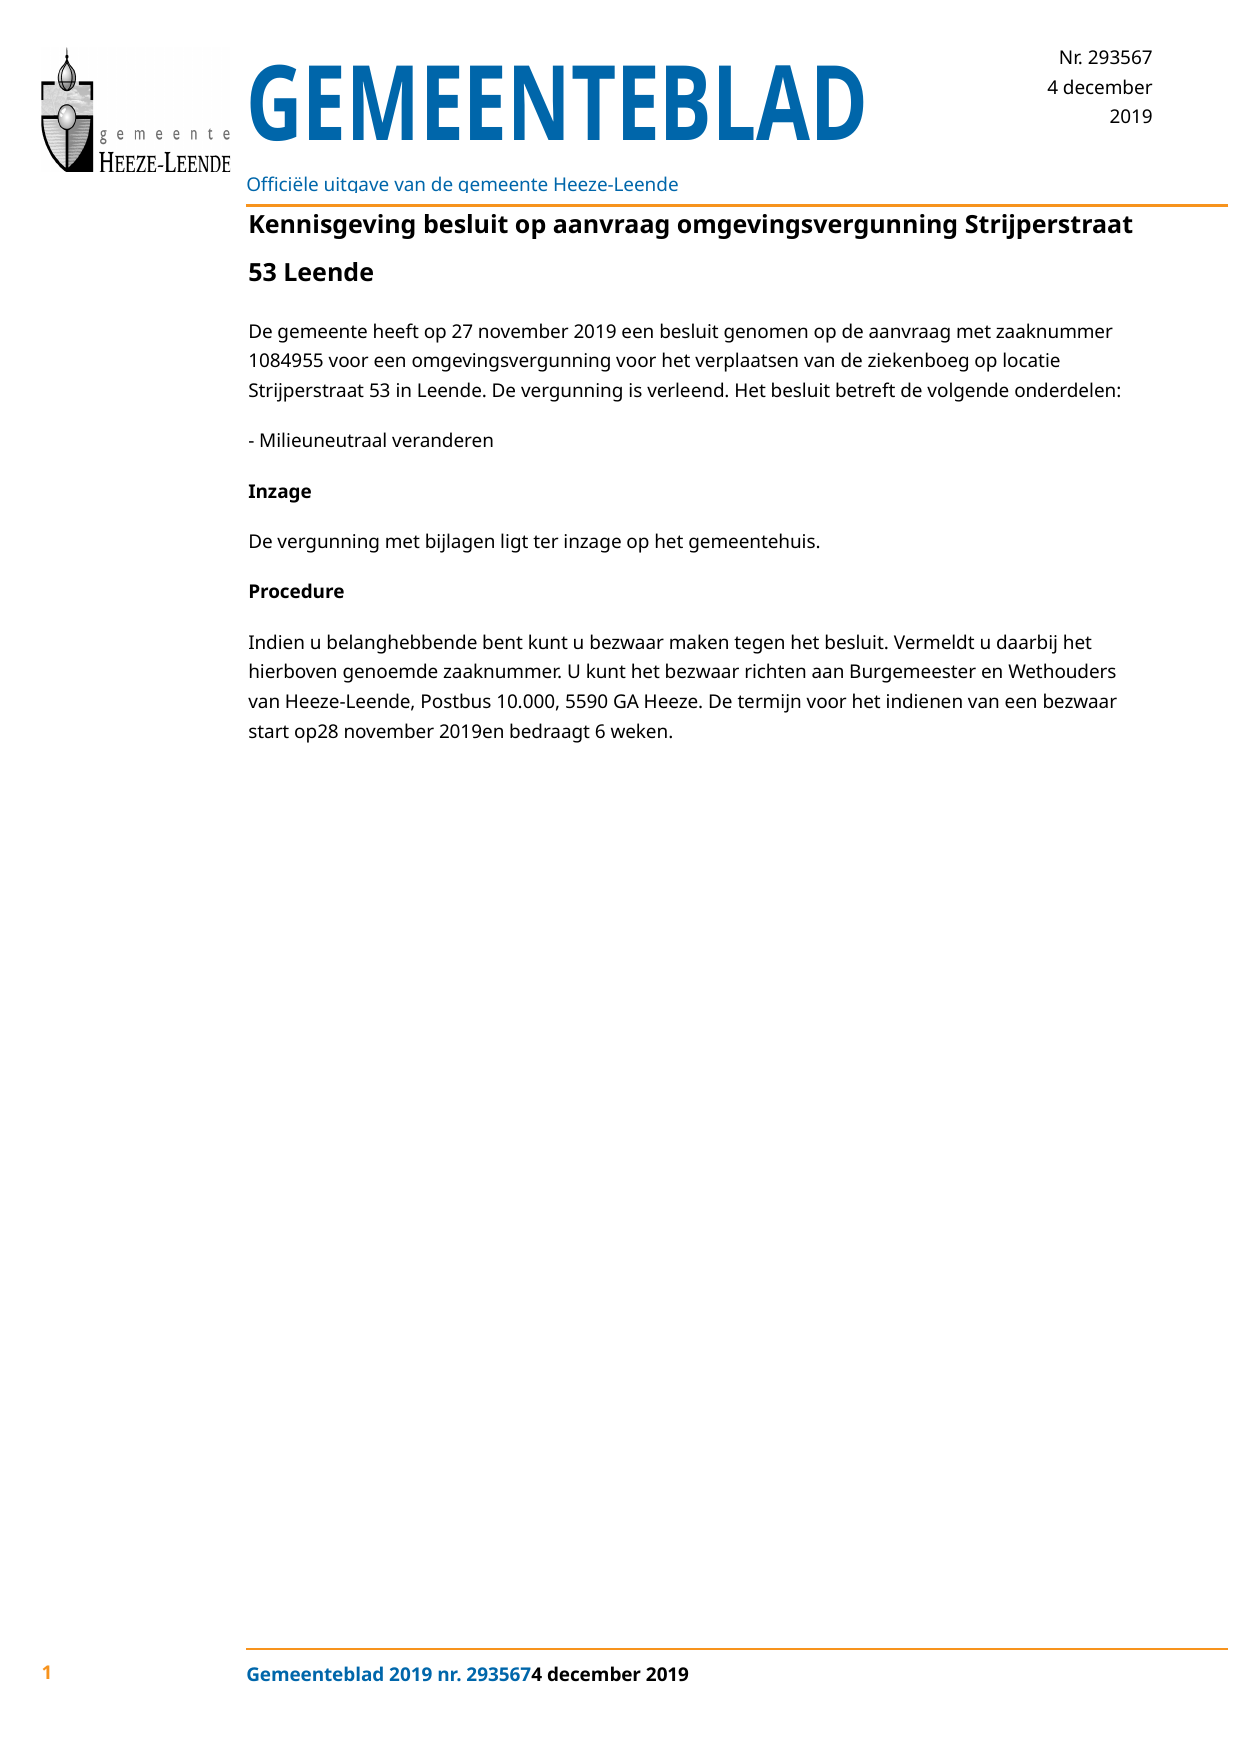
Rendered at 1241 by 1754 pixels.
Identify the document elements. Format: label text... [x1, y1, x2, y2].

text Indien u belanghebbende bent kunt u bezwaar maken tegen het besluit. Vermeldt u daarbij het hierboven genoemde zaaknummer. U kunt het bezwaar richten aan Burgemeester en Wethouders van Heeze-Leende, Postbus 10.000, 5590 GA Heeze. De termijn voor het indienen van een bezwaar start op28 november 2019en bedraagt 6 weken. [248, 629, 1152, 744]
text Kennisgeving besluit op aanvraag omgevingsvergunning Strijperstraat 53 Leende [248, 207, 1152, 288]
text - Milieuneutraal veranderen [248, 427, 1152, 453]
text Inzage [248, 478, 1152, 504]
text De vergunning met bijlagen ligt ter inzage op het gemeentehuis. [248, 528, 1152, 554]
picture [41, 47, 231, 172]
text De gemeente heeft op 27 november 2019 een besluit genomen op de aanvraag met zaaknummer 1084955 voor een omgevingsvergunning voor het verplaatsen van de ziekenboeg op locatie Strijperstraat 53 in Leende. De vergunning is verleend. Het besluit betreft de volgende onderdelen: [248, 318, 1152, 403]
text Procedure [248, 579, 1152, 604]
